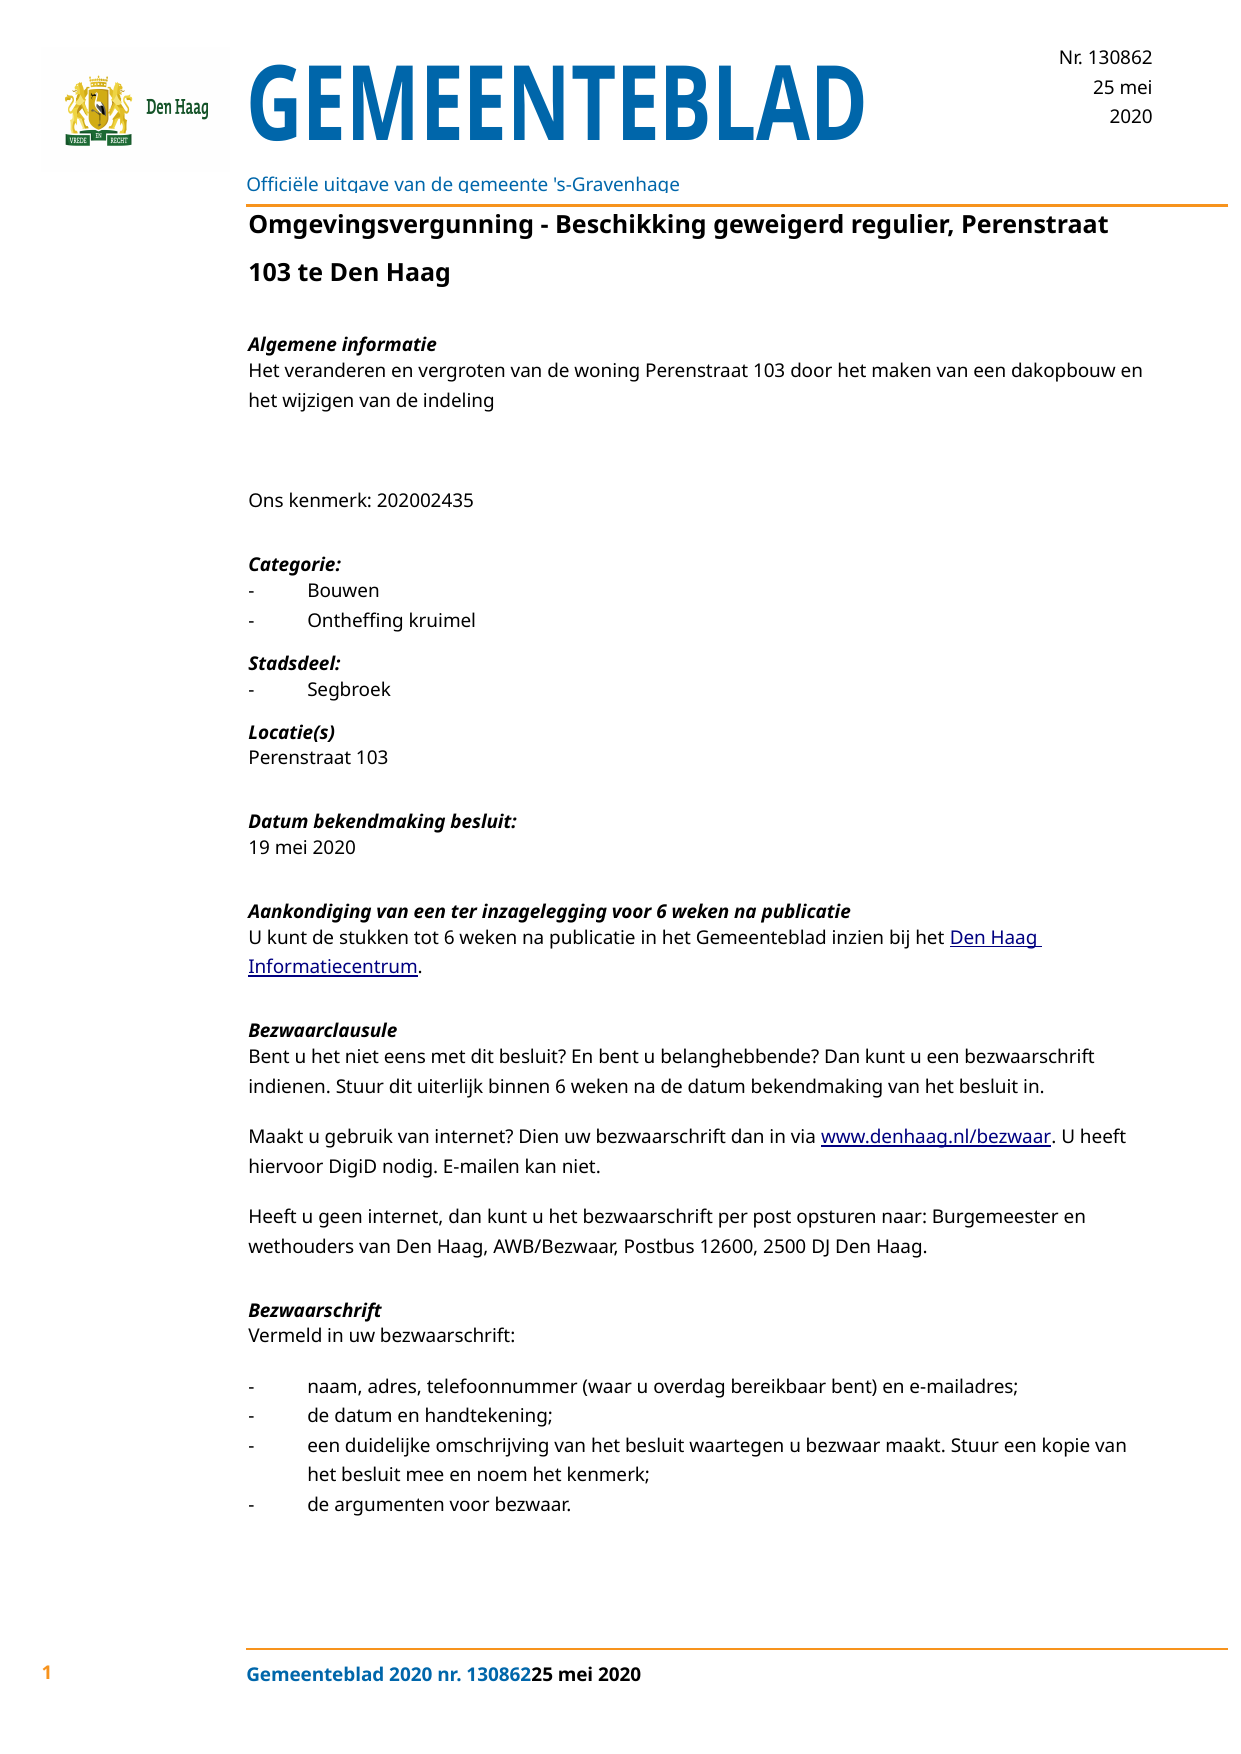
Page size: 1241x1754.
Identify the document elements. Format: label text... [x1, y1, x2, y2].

text Vermeld in uw bezwaarschrift: [248, 1322, 1152, 1348]
text Datum bekendmaking besluit: [248, 808, 1152, 834]
text 19 mei 2020 [248, 834, 1152, 860]
text Maakt u gebruik van internet? Dien uw bezwaarschrift dan in via www.denhaag.nl/bezwaar. U heeft hiervoor DigiD nodig. E-mailen kan niet. [248, 1123, 1152, 1178]
text U kunt de stukken tot 6 weken na publicatie in het Gemeenteblad inzien bij het Den Haag Informatiecentrum. [248, 924, 1152, 979]
list een duidelijke omschrijving van het besluit waartegen u bezwaar maakt. Stuur een kopie van het besluit mee en noem het kenmerk; [248, 1432, 1152, 1487]
text Heeft u geen internet, dan kunt u het bezwaarschrift per post opsturen naar: Burgemeester en wethouders van Den Haag, AWB/Bezwaar, Postbus 12600, 2500 DJ Den Haag. [248, 1203, 1152, 1258]
text Ons kenmerk: 202002435 [248, 488, 1152, 513]
text Aankondiging van een ter inzagelegging voor 6 weken na publicatie [248, 898, 1152, 924]
text Perenstraat 103 [248, 744, 1152, 770]
text Algemene informatie [248, 331, 1152, 357]
text Locatie(s) [248, 719, 1152, 744]
text Categorie: [248, 552, 1152, 577]
list naam, adres, telefoonnummer (waar u overdag bereikbaar bent) en e-mailadres; [248, 1373, 1152, 1399]
text Het veranderen en vergroten van de woning Perenstraat 103 door het maken van een dakopbouw en het wijzigen van de indeling [248, 357, 1152, 412]
list de argumenten voor bezwaar. [248, 1491, 1152, 1517]
text Bezwaarschrift [248, 1297, 1152, 1322]
picture [41, 47, 231, 172]
text Bezwaarclausule [248, 1017, 1152, 1043]
text Omgevingsvergunning - Beschikking geweigerd regulier, Perenstraat 103 te Den Haag [248, 207, 1152, 288]
list Segbroek [248, 676, 1152, 701]
list Ontheffing kruimel [248, 607, 1152, 633]
list Bouwen [248, 577, 1152, 603]
text Stadsdeel: [248, 650, 1152, 676]
list de datum en handtekening; [248, 1402, 1152, 1428]
text Bent u het niet eens met dit besluit? En bent u belanghebbende? Dan kunt u een bezwaarschrift indienen. Stuur dit uiterlijk binnen 6 weken na de datum bekendmaking van het besluit in. [248, 1043, 1152, 1098]
